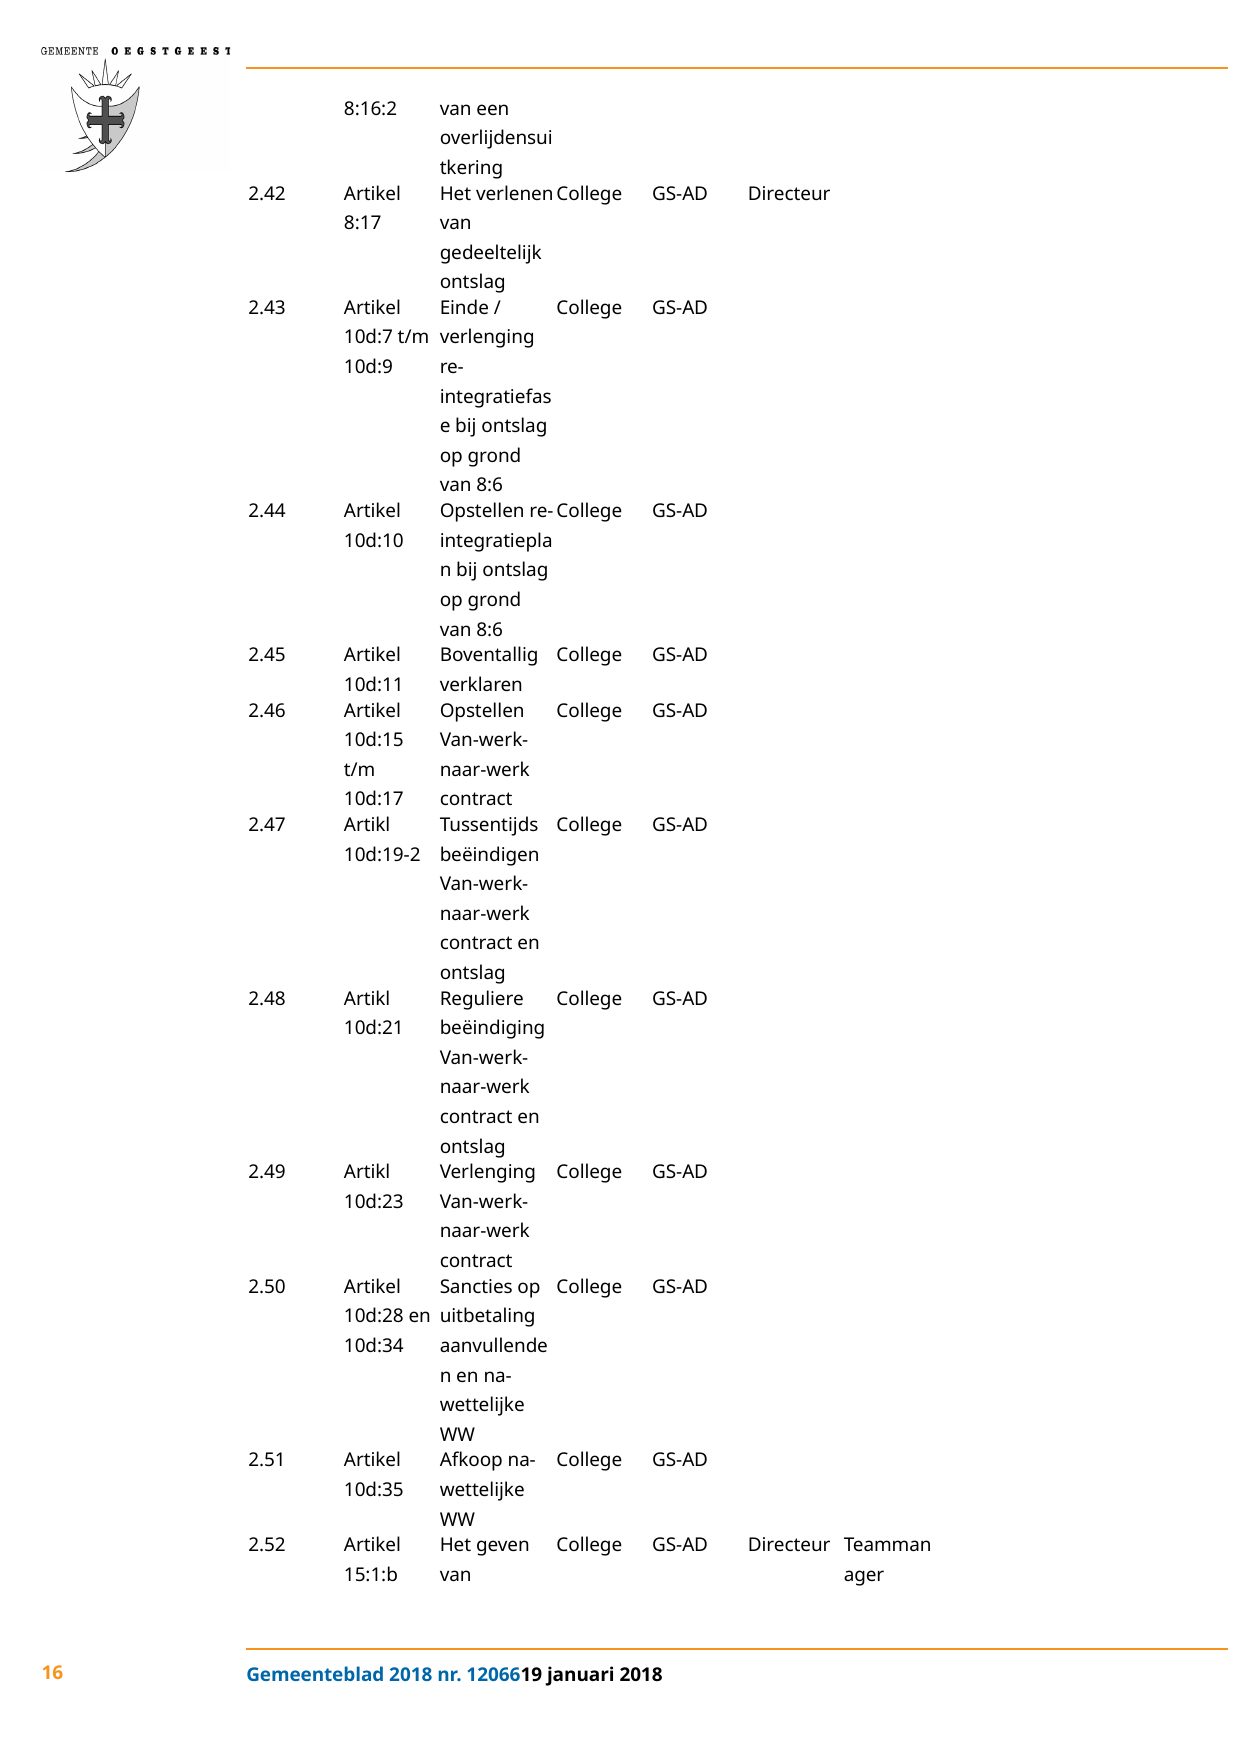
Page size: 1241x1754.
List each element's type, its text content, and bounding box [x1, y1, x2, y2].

table_cell Tussentijds beëindigen Van-werk-naar-werk contract en ontslag [440, 811, 556, 985]
table_cell [748, 294, 843, 497]
table_cell 2.48 [248, 985, 344, 1158]
table_cell Afkoop na-wettelijke WW [440, 1447, 556, 1532]
table_cell [556, 95, 652, 180]
table_cell [844, 294, 939, 497]
table_cell Artikel 10d:7 t/m 10d:9 [344, 294, 439, 497]
table_cell GS-AD [652, 180, 748, 294]
table_cell Artikel 10d:10 [344, 498, 439, 641]
table_cell College [556, 294, 652, 497]
table_cell College [556, 985, 652, 1158]
table_cell GS-AD [652, 697, 748, 811]
table_cell [844, 180, 939, 294]
table_cell GS-AD [652, 1532, 748, 1587]
table_cell Artikel 10d:28 en 10d:34 [344, 1273, 439, 1447]
table_cell [844, 498, 939, 641]
table_cell 2.51 [248, 1447, 344, 1532]
table_cell College [556, 180, 652, 294]
table_cell [1035, 294, 1152, 497]
table_cell GS-AD [652, 294, 748, 497]
table_cell [748, 498, 843, 641]
table_cell 2.46 [248, 697, 344, 811]
table_cell [748, 811, 843, 985]
table_cell Artikel 10d:11 [344, 641, 439, 697]
table_cell Sancties op uitbetaling aanvullenden en na-wettelijke WW [440, 1273, 556, 1447]
table_cell 2.49 [248, 1159, 344, 1273]
table_cell [939, 811, 1035, 985]
table_cell [1035, 1159, 1152, 1273]
table_cell Boventallig verklaren [440, 641, 556, 697]
table_cell [939, 1447, 1035, 1532]
table_cell Directeur [748, 1532, 843, 1587]
table_cell [844, 1159, 939, 1273]
table_cell 2.42 [248, 180, 344, 294]
table_cell Artikel 10d:35 [344, 1447, 439, 1532]
table_cell [939, 985, 1035, 1158]
table_cell College [556, 498, 652, 641]
table_cell [939, 95, 1035, 180]
table_cell [939, 1532, 1035, 1587]
table_cell Artikel 8:17 [344, 180, 439, 294]
table_cell [748, 1273, 843, 1447]
table_cell Directeur [748, 180, 843, 294]
table_cell 2.50 [248, 1273, 344, 1447]
table_cell Artikl 10d:21 [344, 985, 439, 1158]
table_cell [844, 1447, 939, 1532]
table_cell Teammanager [844, 1532, 939, 1587]
table_cell [939, 498, 1035, 641]
table_cell Verlenging Van-werk-naar-werk contract [440, 1159, 556, 1273]
table_cell Artikel 15:1:b [344, 1532, 439, 1587]
table_cell Het geven van [440, 1532, 556, 1587]
table_cell GS-AD [652, 498, 748, 641]
table_cell [844, 811, 939, 985]
table_cell College [556, 1532, 652, 1587]
table_cell [939, 1159, 1035, 1273]
table_cell College [556, 1159, 652, 1273]
table_cell GS-AD [652, 985, 748, 1158]
table_cell [844, 985, 939, 1158]
table_cell [844, 95, 939, 180]
table_cell 2.44 [248, 498, 344, 641]
table_cell [1035, 1447, 1152, 1532]
table_cell Opstellen re-integratieplan bij ontslag op grond van 8:6 [440, 498, 556, 641]
table_cell GS-AD [652, 1159, 748, 1273]
table_cell 2.45 [248, 641, 344, 697]
table_cell Artikl 10d:19-2 [344, 811, 439, 985]
table_cell [748, 1159, 843, 1273]
table_cell [748, 985, 843, 1158]
table_cell College [556, 641, 652, 697]
table_cell [1035, 811, 1152, 985]
table_cell 2.52 [248, 1532, 344, 1587]
picture [41, 47, 231, 172]
table_cell [1035, 697, 1152, 811]
table_cell Artikel 10d:15 t/m 10d:17 [344, 697, 439, 811]
table_cell [939, 641, 1035, 697]
table_cell [939, 180, 1035, 294]
table_cell [844, 697, 939, 811]
table_cell Reguliere beëindiging Van-werk-naar-werk contract en ontslag [440, 985, 556, 1158]
table_cell [748, 95, 843, 180]
table_cell [1035, 95, 1152, 180]
table_cell 2.43 [248, 294, 344, 497]
table_cell [1035, 498, 1152, 641]
table_cell van een overlijdensuitkering [440, 95, 556, 180]
table_cell Einde / verlenging re-integratiefase bij ontslag op grond van 8:6 [440, 294, 556, 497]
table_cell [1035, 1273, 1152, 1447]
table_cell GS-AD [652, 1273, 748, 1447]
table_cell [748, 1447, 843, 1532]
table_cell [939, 294, 1035, 497]
table_cell GS-AD [652, 641, 748, 697]
table_cell [844, 641, 939, 697]
table_cell [1035, 985, 1152, 1158]
table_cell Het verlenen van gedeeltelijk ontslag [440, 180, 556, 294]
table_cell [939, 697, 1035, 811]
table_cell Opstellen Van-werk-naar-werk contract [440, 697, 556, 811]
table_cell [939, 1273, 1035, 1447]
table_cell [1035, 1532, 1152, 1587]
table_cell GS-AD [652, 1447, 748, 1532]
table_cell 2.47 [248, 811, 344, 985]
table_cell College [556, 811, 652, 985]
table_cell [844, 1273, 939, 1447]
table_cell [248, 95, 344, 180]
table_cell GS-AD [652, 811, 748, 985]
table_cell College [556, 1447, 652, 1532]
table_cell College [556, 1273, 652, 1447]
table_cell [1035, 180, 1152, 294]
table_cell Artikl 10d:23 [344, 1159, 439, 1273]
table_cell 8:16:2 [344, 95, 439, 180]
table_cell [748, 697, 843, 811]
table_cell [652, 95, 748, 180]
table_cell College [556, 697, 652, 811]
table_cell [1035, 641, 1152, 697]
table_cell [748, 641, 843, 697]
